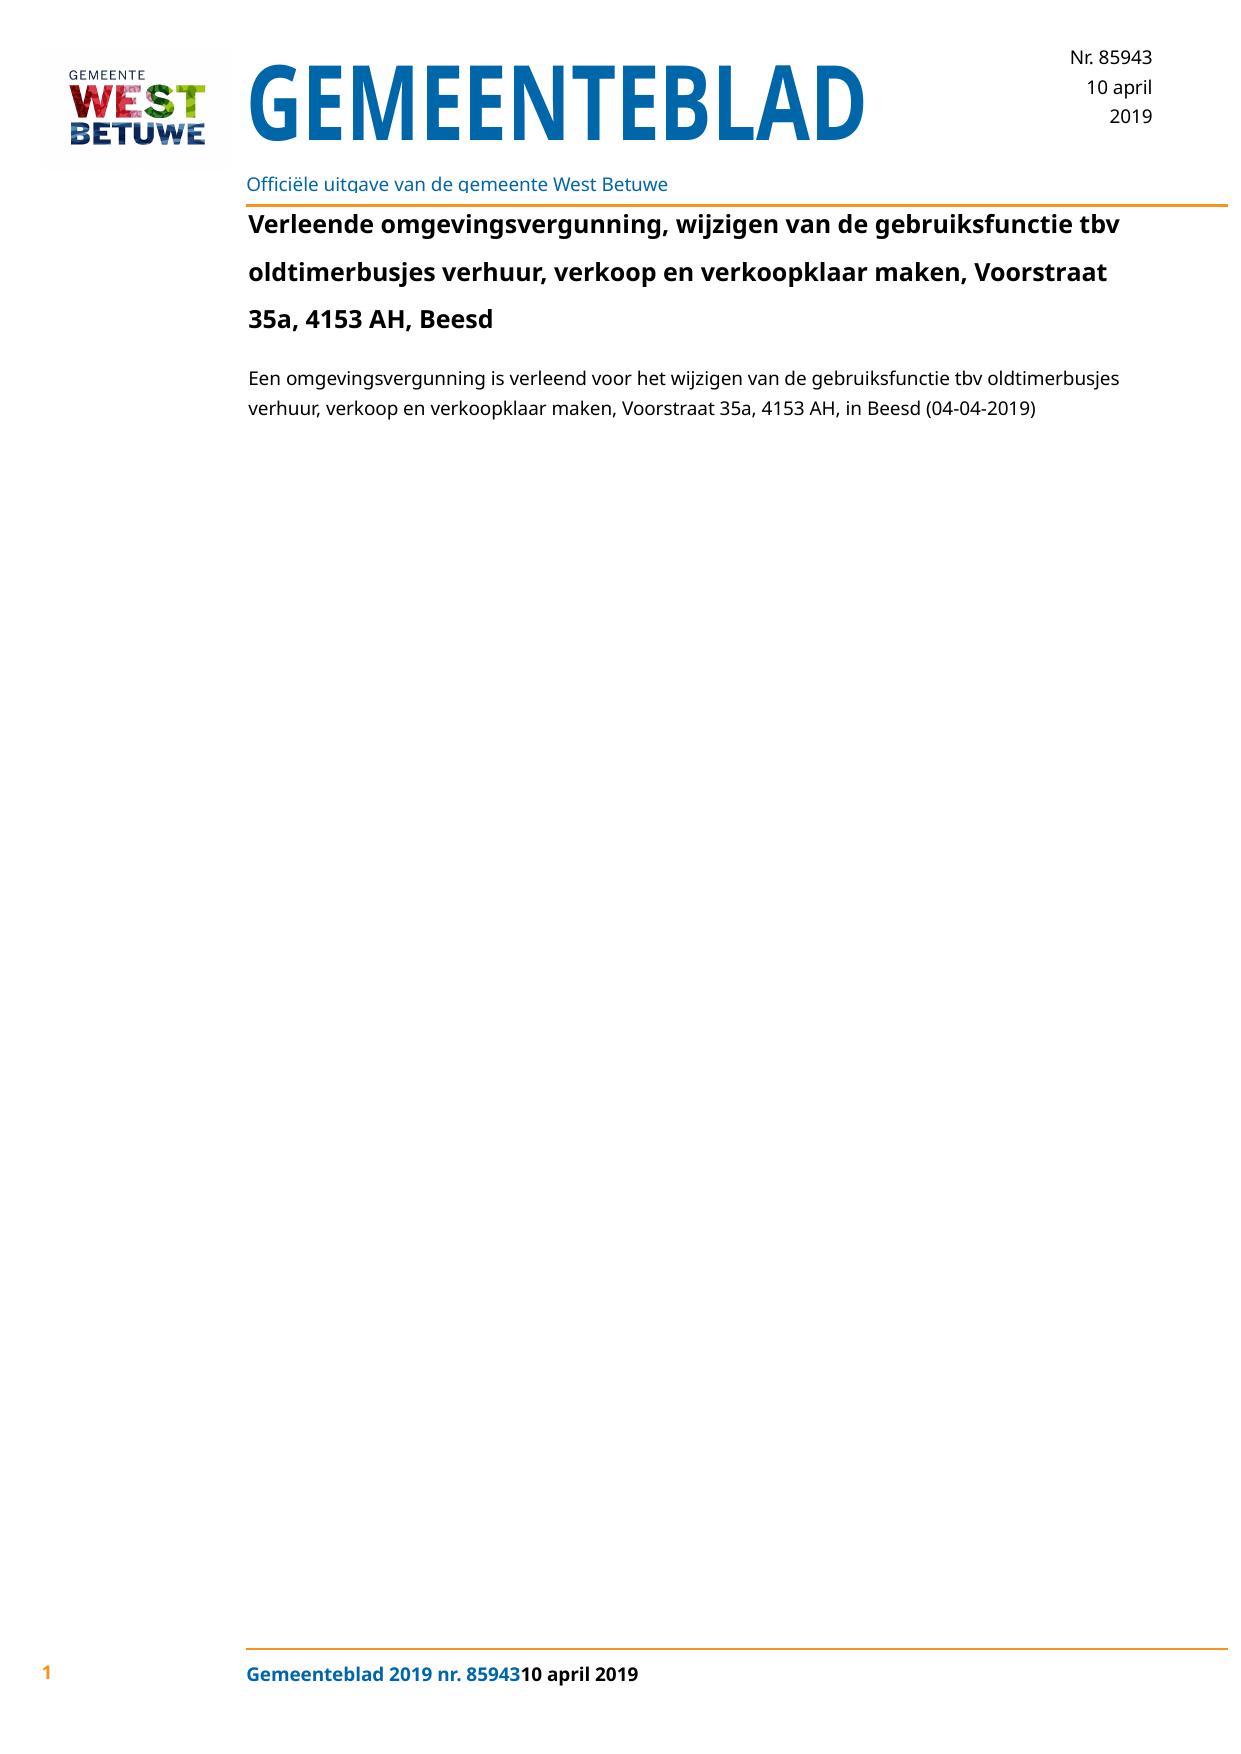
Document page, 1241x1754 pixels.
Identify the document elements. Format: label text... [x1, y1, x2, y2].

text Verleende omgevingsvergunning, wijzigen van de gebruiksfunctie tbv oldtimerbusjes verhuur, verkoop en verkoopklaar maken, Voorstraat 35a, 4153 AH, Beesd [248, 207, 1152, 336]
picture [41, 47, 231, 172]
text Een omgevingsvergunning is verleend voor het wijzigen van de gebruiksfunctie tbv oldtimerbusjes verhuur, verkoop en verkoopklaar maken, Voorstraat 35a, 4153 AH, in Beesd (04-04-2019) [248, 366, 1152, 421]
